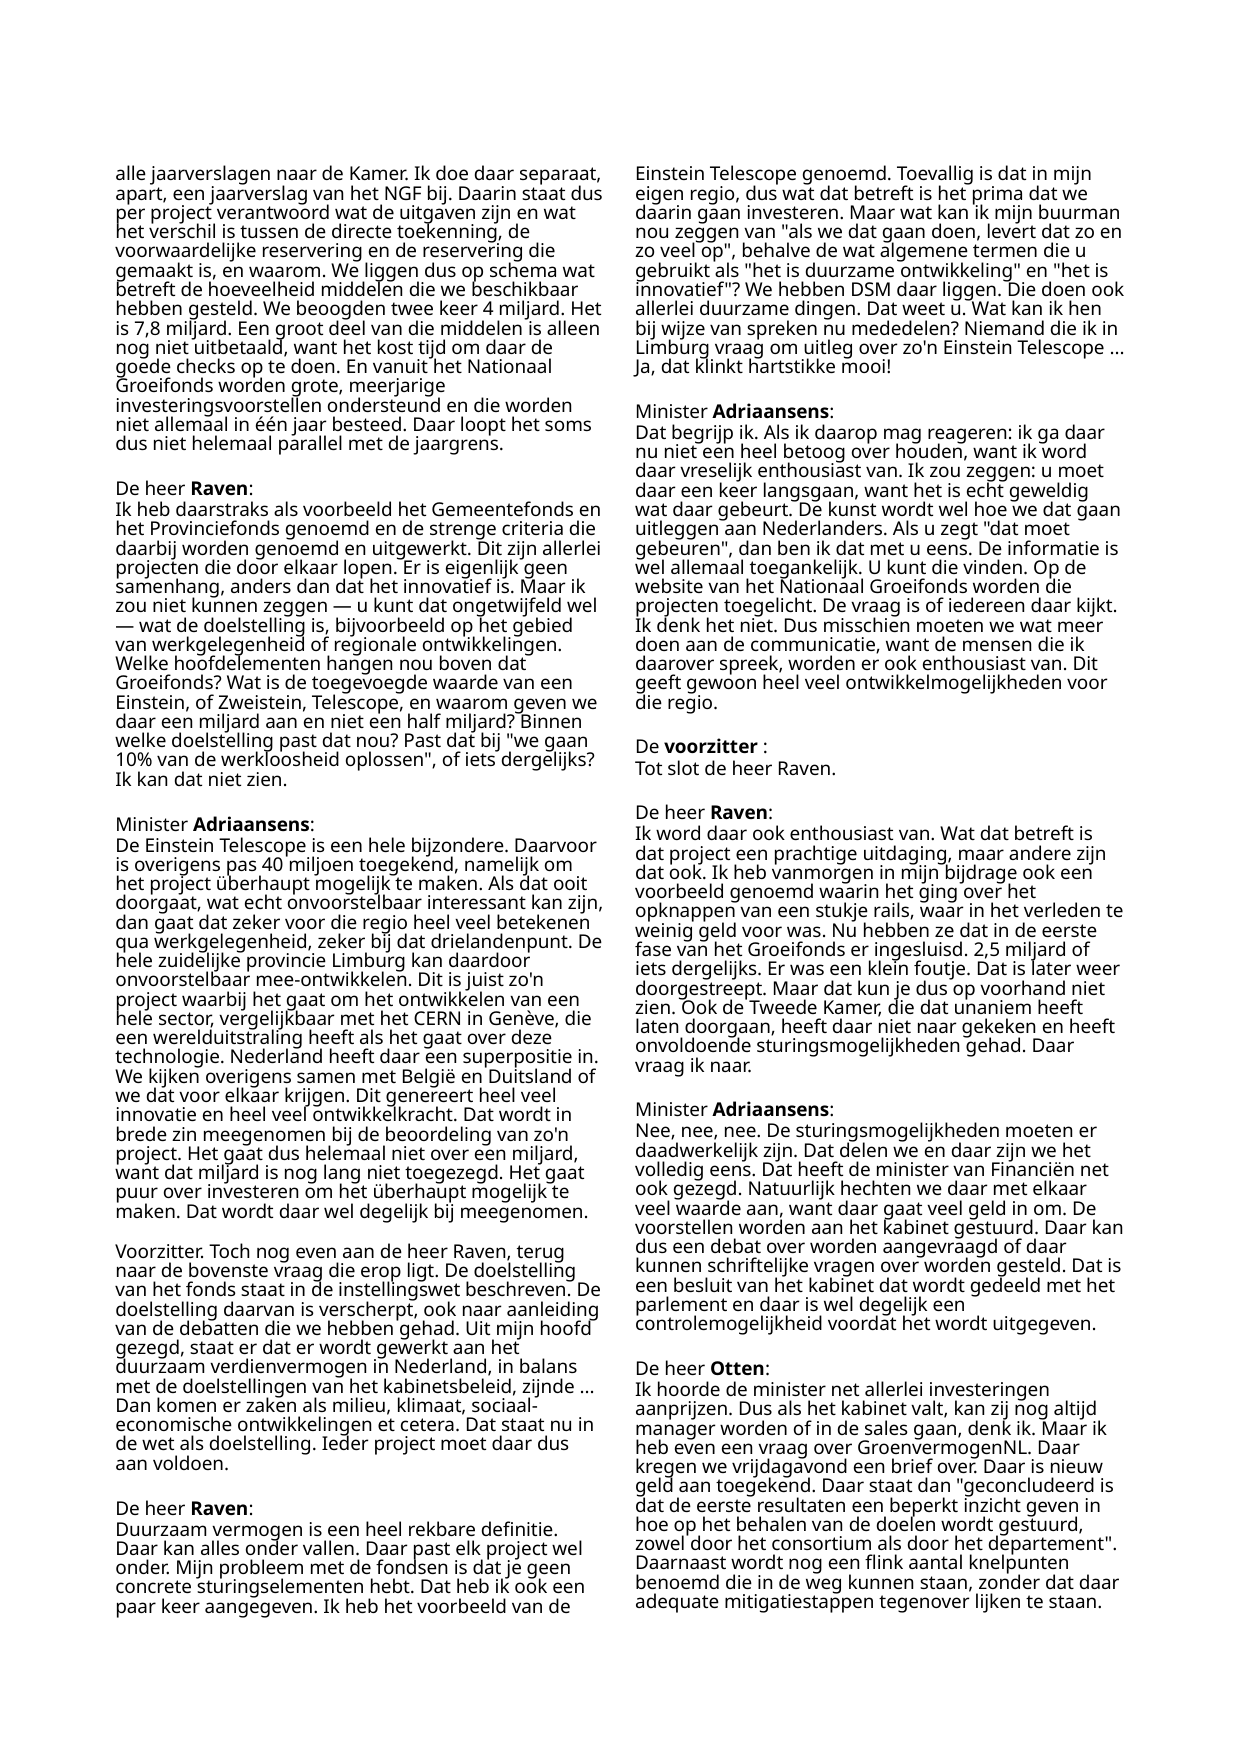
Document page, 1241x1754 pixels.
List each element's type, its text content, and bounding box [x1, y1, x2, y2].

text De heer Raven: [115, 475, 605, 501]
text Ik heb daarstraks als voorbeeld het Gemeentefonds en het Provinciefonds genoemd en de strenge criteria die daarbij worden genoemd en uitgewerkt. Dit zijn allerlei projecten die door elkaar lopen. Er is eigenlijk geen samenhang, anders dan dat het innovatief is. Maar ik zou niet kunnen zeggen — u kunt dat ongetwijfeld wel — wat de doelstelling is, bijvoorbeeld op het gebied van werkgelegenheid of regionale ontwikkelingen. Welke hoofdelementen hangen nou boven dat Groeifonds? Wat is de toegevoegde waarde van een Einstein, of Zweistein, Telescope, en waarom geven we daar een miljard aan en niet een half miljard? Binnen welke doelstelling past dat nou? Past dat bij "we gaan 10% van de werkloosheid oplossen", of iets dergelijks? Ik kan dat niet zien. [115, 501, 605, 790]
text Nee, nee, nee. De sturingsmogelijkheden moeten er daadwerkelijk zijn. Dat delen we en daar zijn we het volledig eens. Dat heeft de minister van Financiën net ook gezegd. Natuurlijk hechten we daar met elkaar veel waarde aan, want daar gaat veel geld in om. De voorstellen worden aan het kabinet gestuurd. Daar kan dus een debat over worden aangevraagd of daar kunnen schriftelijke vragen over worden gesteld. Dat is een besluit van het kabinet dat wordt gedeeld met het parlement en daar is wel degelijk een controlemogelijkheid voordat het wordt uitgegeven. [635, 1122, 1125, 1334]
text Einstein Telescope genoemd. Toevallig is dat in mijn eigen regio, dus wat dat betreft is het prima dat we daarin gaan investeren. Maar wat kan ik mijn buurman nou zeggen van "als we dat gaan doen, levert dat zo en zo veel op", behalve de wat algemene termen die u gebruikt als "het is duurzame ontwikkeling" en "het is innovatief"? We hebben DSM daar liggen. Die doen ook allerlei duurzame dingen. Dat weet u. Wat kan ik hen bij wijze van spreken nu mededelen? Niemand die ik in Limburg vraag om uitleg over zo'n Einstein Telescope ... Ja, dat klinkt hartstikke mooi! [635, 165, 1125, 377]
text Duurzaam vermogen is een heel rekbare definitie. Daar kan alles onder vallen. Daar past elk project wel onder. Mijn probleem met de fondsen is dat je geen concrete sturingselementen hebt. Dat heb ik ook een paar keer aangegeven. Ik heb het voorbeeld van de [115, 1521, 605, 1617]
text Minister Adriaansens: [115, 811, 605, 837]
text Tot slot de heer Raven. [635, 759, 1125, 779]
text Ik word daar ook enthousiast van. Wat dat betreft is dat project een prachtige uitdaging, maar andere zijn dat ook. Ik heb vanmorgen in mijn bijdrage ook een voorbeeld genoemd waarin het ging over het opknappen van een stukje rails, waar in het verleden te weinig geld voor was. Nu hebben ze dat in de eerste fase van het Groeifonds er ingesluisd. 2,5 miljard of iets dergelijks. Er was een klein foutje. Dat is later weer doorgestreept. Maar dat kun je dus op voorhand niet zien. Ook de Tweede Kamer, die dat unaniem heeft laten doorgaan, heeft daar niet naar gekeken en heeft onvoldoende sturingsmogelijkheden gehad. Daar vraag ik naar. [635, 825, 1125, 1076]
text Voorzitter. Toch nog even aan de heer Raven, terug naar de bovenste vraag die erop ligt. De doelstelling van het fonds staat in de instellingswet beschreven. De doelstelling daarvan is verscherpt, ook naar aanleiding van de debatten die we hebben gehad. Uit mijn hoofd gezegd, staat er dat er wordt gewerkt aan het duurzaam verdienvermogen in Nederland, in balans met de doelstellingen van het kabinetsbeleid, zijnde ... Dan komen er zaken als milieu, klimaat, sociaal-economische ontwikkelingen et cetera. Dat staat nu in de wet als doelstelling. Ieder project moet daar dus aan voldoen. [115, 1243, 605, 1474]
text De heer Raven: [115, 1495, 605, 1521]
text De heer Raven: [635, 799, 1125, 825]
text Minister Adriaansens: [635, 398, 1125, 424]
text De heer Otten: [635, 1355, 1125, 1381]
text De Einstein Telescope is een hele bijzondere. Daarvoor is overigens pas 40 miljoen toegekend, namelijk om het project überhaupt mogelijk te maken. Als dat ooit doorgaat, wat echt onvoorstelbaar interessant kan zijn, dan gaat dat zeker voor die regio heel veel betekenen qua werkgelegenheid, zeker bij dat drielandenpunt. De hele zuidelijke provincie Limburg kan daardoor onvoorstelbaar mee-ontwikkelen. Dit is juist zo'n project waarbij het gaat om het ontwikkelen van een hele sector, vergelijkbaar met het CERN in Genève, die een werelduitstraling heeft als het gaat over deze technologie. Nederland heeft daar een superpositie in. We kijken overigens samen met België en Duitsland of we dat voor elkaar krijgen. Dit genereert heel veel innovatie en heel veel ontwikkelkracht. Dat wordt in brede zin meegenomen bij de beoordeling van zo'n project. Het gaat dus helemaal niet over een miljard, want dat miljard is nog lang niet toegezegd. Het gaat puur over investeren om het überhaupt mogelijk te maken. Dat wordt daar wel degelijk bij meegenomen. [115, 837, 605, 1222]
text Ik hoorde de minister net allerlei investeringen aanprijzen. Dus als het kabinet valt, kan zij nog altijd manager worden of in de sales gaan, denk ik. Maar ik heb even een vraag over GroenvermogenNL. Daar kregen we vrijdagavond een brief over. Daar is nieuw geld aan toegekend. Daar staat dan "geconcludeerd is dat de eerste resultaten een beperkt inzicht geven in hoe op het behalen van de doelen wordt gestuurd, zowel door het consortium als door het departement". Daarnaast wordt nog een flink aantal knelpunten benoemd die in de weg kunnen staan, zonder dat daar adequate mitigatiestappen tegenover lijken te staan. [635, 1381, 1125, 1612]
text Minister Adriaansens: [635, 1097, 1125, 1122]
text alle jaarverslagen naar de Kamer. Ik doe daar separaat, apart, een jaarverslag van het NGF bij. Daarin staat dus per project verantwoord wat de uitgaven zijn en wat het verschil is tussen de directe toekenning, de voorwaardelijke reservering en de reservering die gemaakt is, en waarom. We liggen dus op schema wat betreft de hoeveelheid middelen die we beschikbaar hebben gesteld. We beoogden twee keer 4 miljard. Het is 7,8 miljard. Een groot deel van die middelen is alleen nog niet uitbetaald, want het kost tijd om daar de goede checks op te doen. En vanuit het Nationaal Groeifonds worden grote, meerjarige investeringsvoorstellen ondersteund en die worden niet allemaal in één jaar besteed. Daar loopt het soms dus niet helemaal parallel met de jaargrens. [115, 165, 605, 454]
text De voorzitter : [635, 734, 1125, 759]
text Dat begrijp ik. Als ik daarop mag reageren: ik ga daar nu niet een heel betoog over houden, want ik word daar vreselijk enthousiast van. Ik zou zeggen: u moet daar een keer langsgaan, want het is echt geweldig wat daar gebeurt. De kunst wordt wel hoe we dat gaan uitleggen aan Nederlanders. Als u zegt "dat moet gebeuren", dan ben ik dat met u eens. De informatie is wel allemaal toegankelijk. U kunt die vinden. Op de website van het Nationaal Groeifonds worden die projecten toegelicht. De vraag is of iedereen daar kijkt. Ik denk het niet. Dus misschien moeten we wat meer doen aan de communicatie, want de mensen die ik daarover spreek, worden er ook enthousiast van. Dit geeft gewoon heel veel ontwikkelmogelijkheden voor die regio. [635, 424, 1125, 713]
